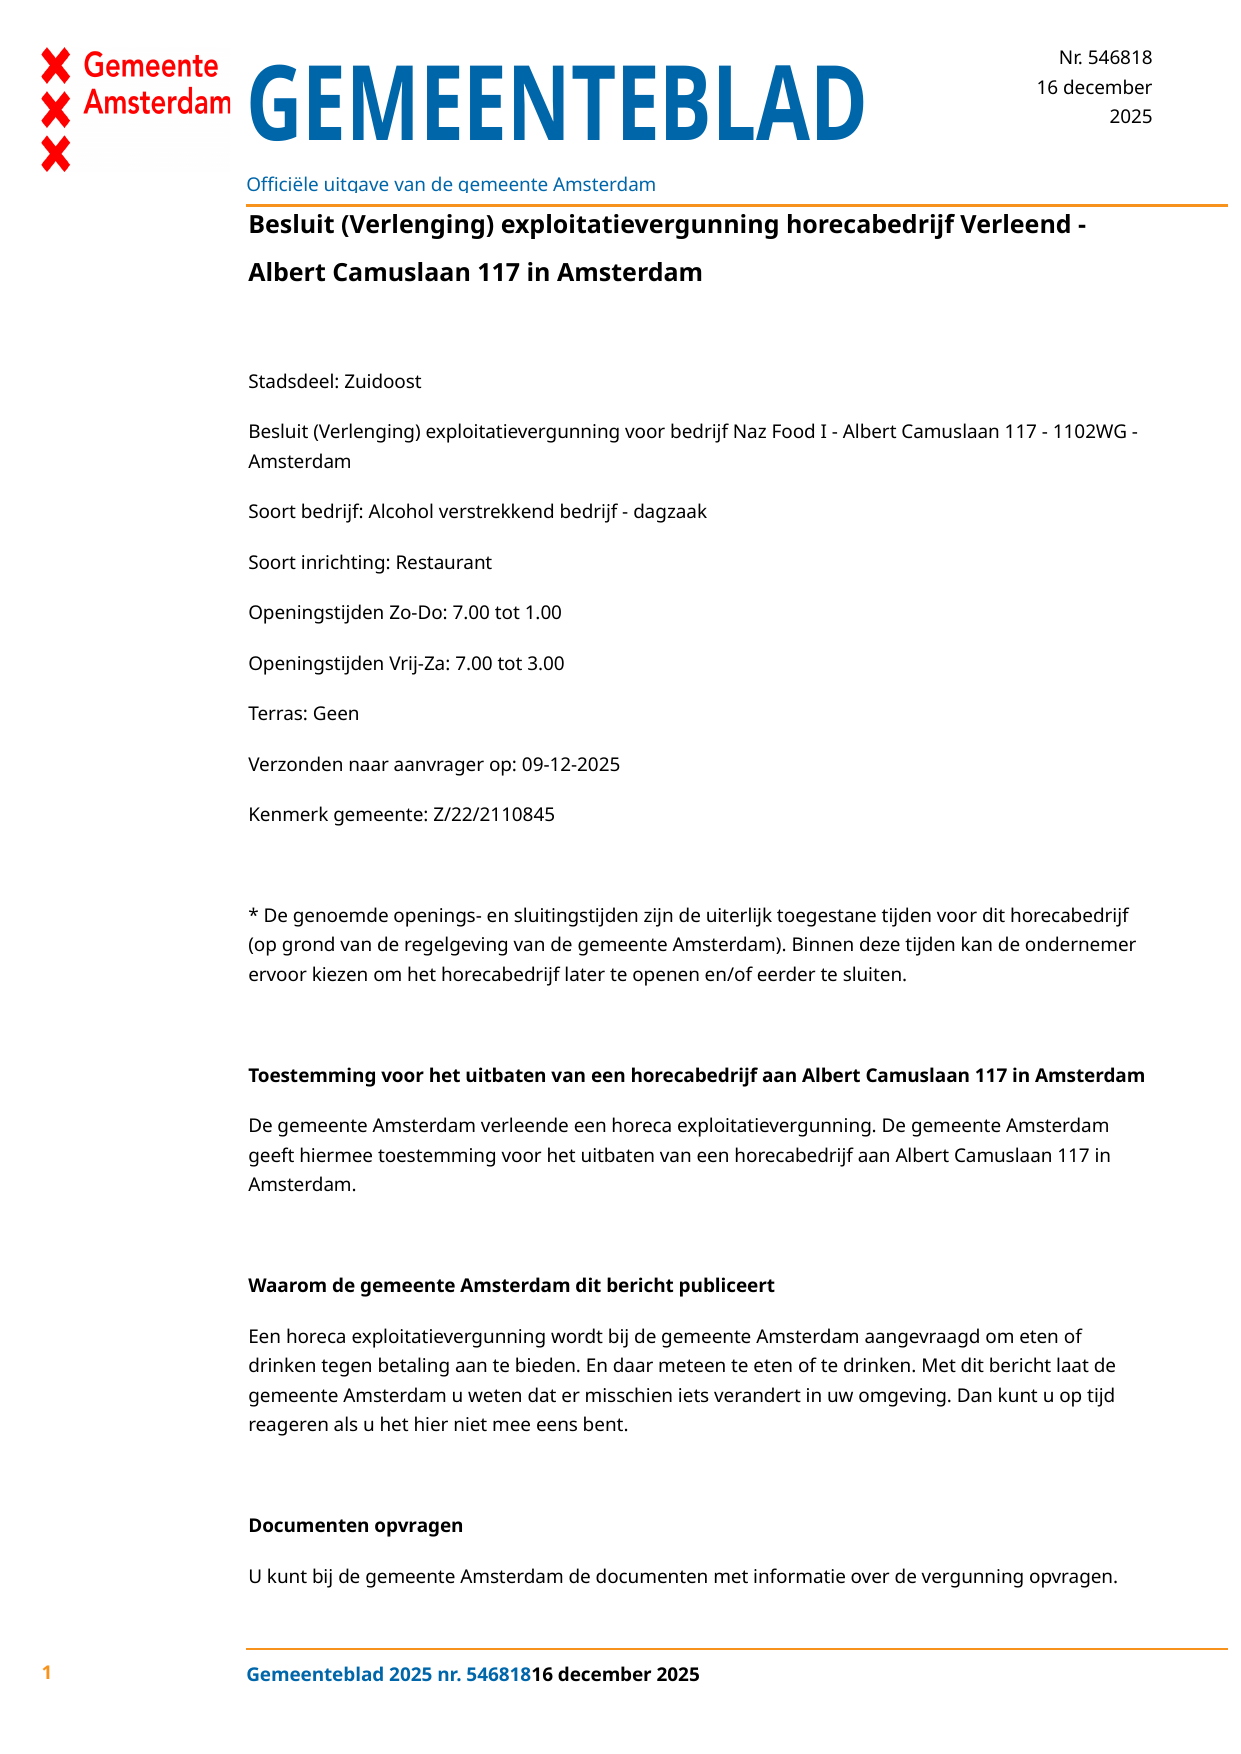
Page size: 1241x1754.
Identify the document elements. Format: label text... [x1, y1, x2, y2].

text Stadsdeel: Zuidoost [248, 368, 1152, 394]
text Documenten opvragen [248, 1512, 1152, 1538]
text Waarom de gemeente Amsterdam dit bericht publiceert [248, 1272, 1152, 1298]
text De gemeente Amsterdam verleende een horeca exploitatievergunning. De gemeente Amsterdam geeft hiermee toestemming voor het uitbaten van een horecabedrijf aan Albert Camuslaan 117 in Amsterdam. [248, 1112, 1152, 1197]
text Kenmerk gemeente: Z/22/2110845 [248, 801, 1152, 827]
text Soort bedrijf: Alcohol verstrekkend bedrijf - dagzaak [248, 499, 1152, 524]
text Openingstijden Zo-Do: 7.00 tot 1.00 [248, 599, 1152, 625]
text Besluit (Verlenging) exploitatievergunning voor bedrijf Naz Food I - Albert Camuslaan 117 - 1102WG - Amsterdam [248, 419, 1152, 474]
text Soort inrichting: Restaurant [248, 549, 1152, 575]
text * De genoemde openings- en sluitingstijden zijn de uiterlijk toegestane tijden voor dit horecabedrijf (op grond van de regelgeving van de gemeente Amsterdam). Binnen deze tijden kan de ondernemer ervoor kiezen om het horecabedrijf later te openen en/of eerder te sluiten. [248, 902, 1152, 987]
text Een horeca exploitatievergunning wordt bij de gemeente Amsterdam aangevraagd om eten of drinken tegen betaling aan te bieden. En daar meteen te eten of te drinken. Met dit bericht laat de gemeente Amsterdam u weten dat er misschien iets verandert in uw omgeving. Dan kunt u op tijd reageren als u het hier niet mee eens bent. [248, 1323, 1152, 1437]
text Verzonden naar aanvrager op: 09-12-2025 [248, 751, 1152, 777]
text Terras: Geen [248, 700, 1152, 726]
text U kunt bij de gemeente Amsterdam de documenten met informatie over de vergunning opvragen. [248, 1563, 1152, 1589]
picture [41, 47, 231, 172]
text Openingstijden Vrij-Za: 7.00 tot 3.00 [248, 650, 1152, 676]
text Besluit (Verlenging) exploitatievergunning horecabedrijf Verleend - Albert Camuslaan 117 in Amsterdam [248, 207, 1152, 288]
text Toestemming voor het uitbaten van een horecabedrijf aan Albert Camuslaan 117 in Amsterdam [248, 1062, 1152, 1088]
